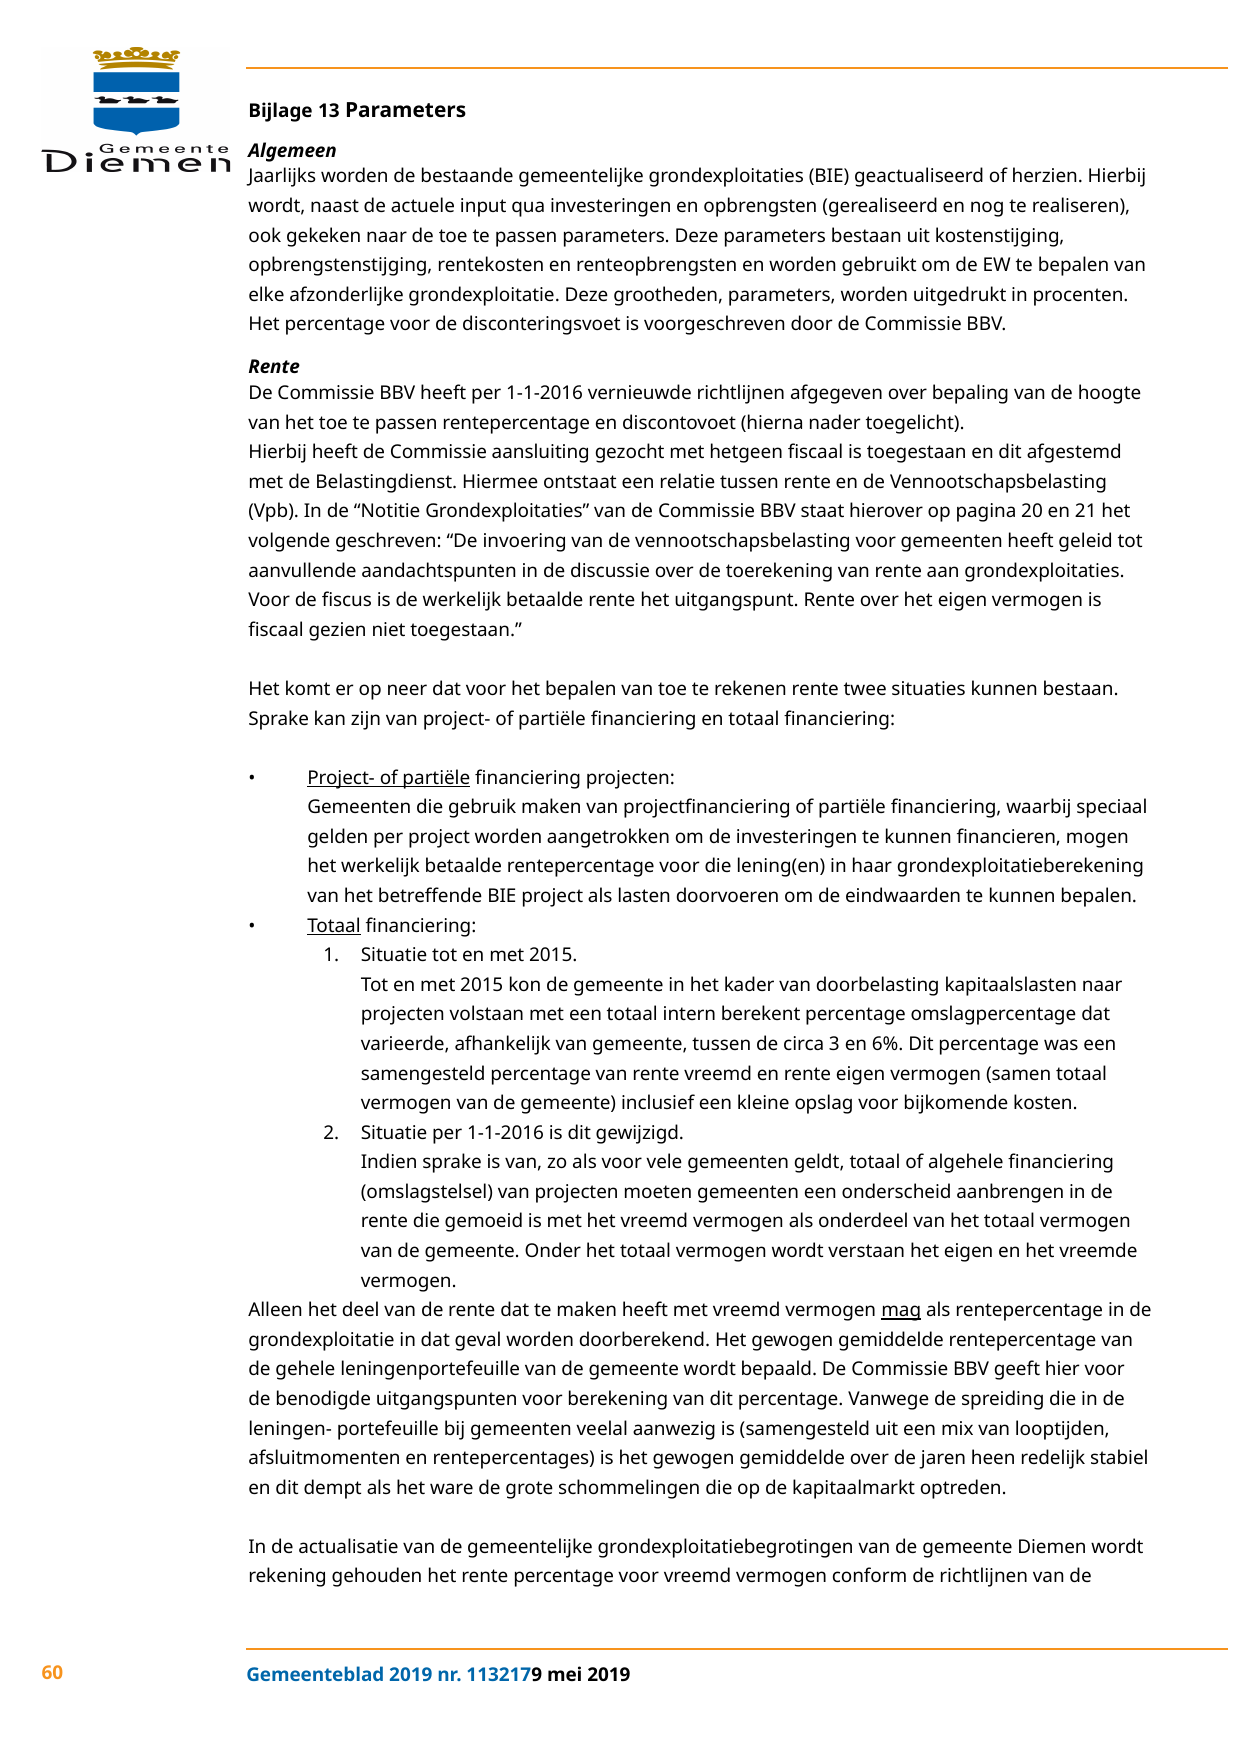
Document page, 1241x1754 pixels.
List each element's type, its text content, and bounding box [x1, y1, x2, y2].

list Totaal financiering: [248, 912, 1152, 938]
text Het komt er op neer dat voor het bepalen van toe te rekenen rente twee situaties kunnen bestaan. Sprake kan zijn van project- of partiële financiering en totaal financiering: [248, 675, 1152, 731]
list Tot en met 2015 kon de gemeente in het kader van doorbelasting kapitaalslasten naar projecten volstaan met een totaal intern berekent percentage omslagpercentage dat varieerde, afhankelijk van gemeente, tussen de circa 3 en 6%. Dit percentage was een samengesteld percentage van rente vreemd en rente eigen vermogen (samen totaal vermogen van de gemeente) inclusief een kleine opslag voor bijkomende kosten. [323, 971, 1152, 1115]
list Indien sprake is van, zo als voor vele gemeenten geldt, totaal of algehele financiering (omslagstelsel) van projecten moeten gemeenten een onderscheid aanbrengen in de rente die gemoeid is met het vreemd vermogen als onderdeel van het totaal vermogen van de gemeente. Onder het totaal vermogen wordt verstaan het eigen en het vreemde vermogen. [323, 1148, 1152, 1293]
list Project- of partiële financiering projecten: [248, 764, 1152, 790]
text Rente [248, 354, 1152, 379]
text Alleen het deel van de rente dat te maken heeft met vreemd vermogen mag als rentepercentage in de grondexploitatie in dat geval worden doorberekend. Het gewogen gemiddelde rentepercentage van de gehele leningenportefeuille van de gemeente wordt bepaald. De Commissie BBV geeft hier voor de benodigde uitgangspunten voor berekening van dit percentage. Vanwege de spreiding die in de leningen- portefeuille bij gemeenten veelal aanwezig is (samengesteld uit een mix van looptijden, afsluitmomenten en rentepercentages) is het gewogen gemiddelde over de jaren heen redelijk stabiel en dit dempt als het ware de grote schommelingen die op de kapitaalmarkt optreden. [248, 1296, 1152, 1500]
text Jaarlijks worden de bestaande gemeentelijke grondexploitaties (BIE) geactualiseerd of herzien. Hierbij wordt, naast de actuele input qua investeringen en opbrengsten (gerealiseerd en nog te realiseren), ook gekeken naar de toe te passen parameters. Deze parameters bestaan uit kostenstijging, opbrengstenstijging, rentekosten en renteopbrengsten en worden gebruikt om de EW te bepalen van elke afzonderlijke grondexploitatie. Deze grootheden, parameters, worden uitgedrukt in procenten. Het percentage voor de disconteringsvoet is voorgeschreven door de Commissie BBV. [248, 163, 1152, 336]
picture [41, 47, 231, 172]
list Gemeenten die gebruik maken van projectfinanciering of partiële financiering, waarbij speciaal gelden per project worden aangetrokken om de investeringen te kunnen financieren, mogen het werkelijk betaalde rentepercentage voor die lening(en) in haar grondexploitatieberekening van het betreffende BIE project als lasten doorvoeren om de eindwaarden te kunnen bepalen. [248, 793, 1152, 908]
text Bijlage 13 Parameters [248, 95, 1152, 123]
text De Commissie BBV heeft per 1-1-2016 vernieuwde richtlijnen afgegeven over bepaling van de hoogte van het toe te passen rentepercentage en discontovoet (hierna nader toegelicht). [248, 379, 1152, 435]
list Situatie per 1-1-2016 is dit gewijzigd. [323, 1119, 1152, 1145]
list Situatie tot en met 2015. [323, 941, 1152, 967]
text In de actualisatie van de gemeentelijke grondexploitatiebegrotingen van de gemeente Diemen wordt rekening gehouden het rente percentage voor vreemd vermogen conform de richtlijnen van de [248, 1533, 1152, 1588]
text Hierbij heeft de Commissie aansluiting gezocht met hetgeen fiscaal is toegestaan en dit afgestemd met de Belastingdienst. Hiermee ontstaat een relatie tussen rente en de Vennootschapsbelasting (Vpb). In de “Notitie Grondexploitaties” van de Commissie BBV staat hierover op pagina 20 en 21 het volgende geschreven: “De invoering van de vennootschapsbelasting voor gemeenten heeft geleid tot aanvullende aandachtspunten in de discussie over de toerekening van rente aan grondexploitaties. Voor de fiscus is de werkelijk betaalde rente het uitgangspunt. Rente over het eigen vermogen is fiscaal gezien niet toegestaan.” [248, 438, 1152, 642]
text Algemeen [248, 137, 1152, 163]
